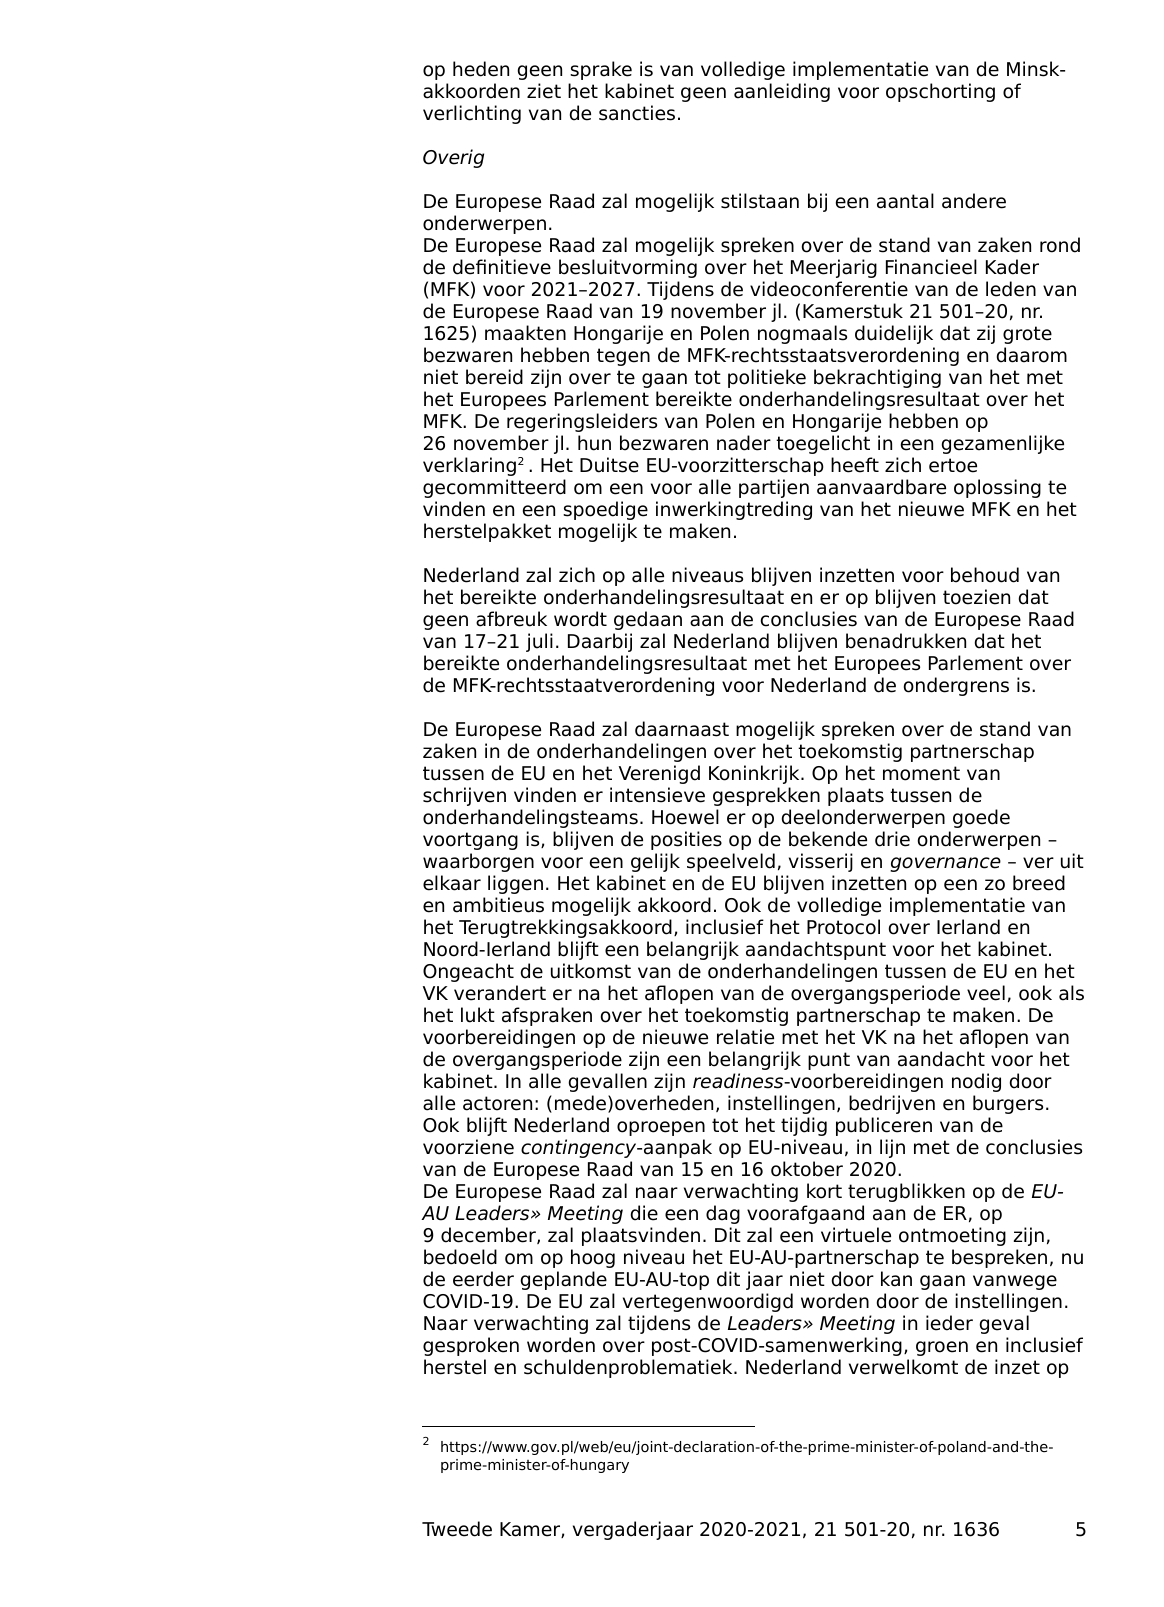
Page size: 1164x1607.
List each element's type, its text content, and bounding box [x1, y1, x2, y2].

text De Europese Raad zal naar verwachting kort terugblikken op de EU-AU Leaders» Meeting die een dag voorafgaand aan de ER, op 9 december, zal plaatsvinden. Dit zal een virtuele ontmoeting zijn, bedoeld om op hoog niveau het EU-AU-partnerschap te bespreken, nu de eerder geplande EU-AU-top dit jaar niet door kan gaan vanwege COVID-19. De EU zal vertegenwoordigd worden door de instellingen. Naar verwachting zal tijdens de Leaders» Meeting in ieder geval gesproken worden over post-COVID-samenwerking, groen en inclusief herstel en schuldenproblematiek. Nederland verwelkomt de inzet op [422, 1181, 1087, 1379]
text Nederland zal zich op alle niveaus blijven inzetten voor behoud van het bereikte onderhandelingsresultaat en er op blijven toezien dat geen afbreuk wordt gedaan aan de conclusies van de Europese Raad van 17–21 juli. Daarbij zal Nederland blijven benadrukken dat het bereikte onderhandelingsresultaat met het Europees Parlement over de MFK-rechtsstaatverordening voor Nederland de ondergrens is. [422, 565, 1087, 697]
text https://www.gov.pl/web/eu/joint-declaration-of-the-prime-minister-of-poland-and-the-prime-minister-of-hungary [422, 1435, 1087, 1474]
text De Europese Raad zal mogelijk stilstaan bij een aantal andere onderwerpen. [422, 191, 1087, 235]
text De Europese Raad zal daarnaast mogelijk spreken over de stand van zaken in de onderhandelingen over het toekomstig partnerschap tussen de EU en het Verenigd Koninkrijk. Op het moment van schrijven vinden er intensieve gesprekken plaats tussen de onderhandelingsteams. Hoewel er op deelonderwerpen goede voortgang is, blijven de posities op de bekende drie onderwerpen – waarborgen voor een gelijk speelveld, visserij en governance – ver uit elkaar liggen. Het kabinet en de EU blijven inzetten op een zo breed en ambitieus mogelijk akkoord. Ook de volledige implementatie van het Terugtrekkingsakkoord, inclusief het Protocol over Ierland en Noord-Ierland blijft een belangrijk aandachtspunt voor het kabinet. [422, 719, 1087, 961]
text Ongeacht de uitkomst van de onderhandelingen tussen de EU en het VK verandert er na het aflopen van de overgangsperiode veel, ook als het lukt afspraken over het toekomstig partnerschap te maken. De voorbereidingen op de nieuwe relatie met het VK na het aflopen van de overgangsperiode zijn een belangrijk punt van aandacht voor het kabinet. In alle gevallen zijn readiness-voorbereidingen nodig door alle actoren: (mede)overheden, instellingen, bedrijven en burgers. Ook blijft Nederland oproepen tot het tijdig publiceren van de voorziene contingency-aanpak op EU-niveau, in lijn met de conclusies van de Europese Raad van 15 en 16 oktober 2020. [422, 961, 1087, 1181]
text op heden geen sprake is van volledige implementatie van de Minsk-akkoorden ziet het kabinet geen aanleiding voor opschorting of verlichting van de sancties. [422, 59, 1087, 125]
subtitle Overig [422, 147, 1087, 169]
text De Europese Raad zal mogelijk spreken over de stand van zaken rond de definitieve besluitvorming over het Meerjarig Financieel Kader (MFK) voor 2021–2027. Tijdens de videoconferentie van de leden van de Europese Raad van 19 november jl. (Kamerstuk 21 501–20, nr. 1625) maakten Hongarije en Polen nogmaals duidelijk dat zij grote bezwaren hebben tegen de MFK-rechtsstaatsverordening en daarom niet bereid zijn over te gaan tot politieke bekrachtiging van het met het Europees Parlement bereikte onderhandelingsresultaat over het MFK. De regeringsleiders van Polen en Hongarije hebben op 26 november jl. hun bezwaren nader toegelicht in een gezamenlijke verklaring. Het Duitse EU-voorzitterschap heeft zich ertoe gecommitteerd om een voor alle partijen aanvaardbare oplossing te vinden en een spoedige inwerkingtreding van het nieuwe MFK en het herstelpakket mogelijk te maken. [422, 235, 1087, 543]
